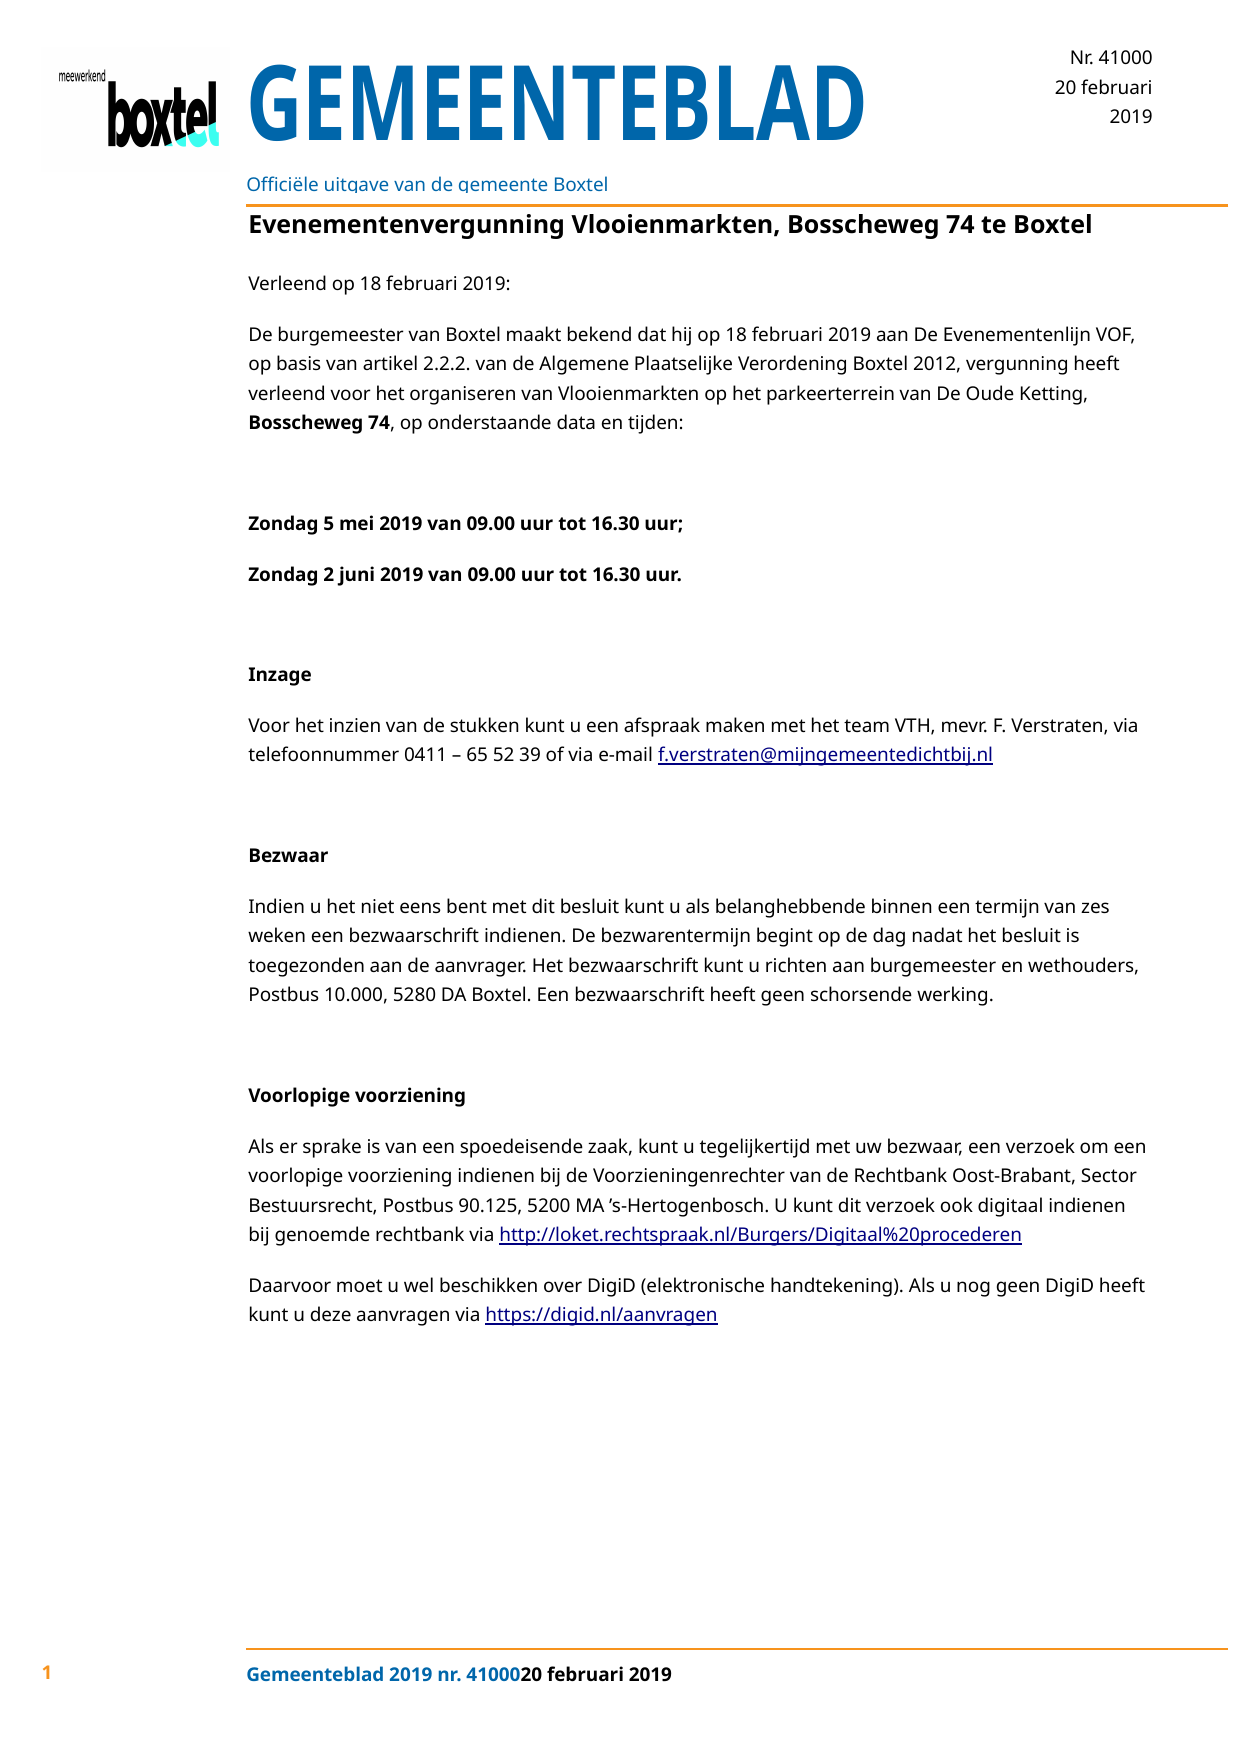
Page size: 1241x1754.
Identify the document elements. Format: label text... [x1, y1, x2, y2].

text Zondag 2 juni 2019 van 09.00 uur tot 16.30 uur. [248, 561, 1152, 586]
text Inzage [248, 662, 1152, 687]
text Verleend op 18 februari 2019: [248, 270, 1152, 296]
text Voor het inzien van de stukken kunt u een afspraak maken met het team VTH, mevr. F. Verstraten, via telefoonnummer 0411 – 65 52 39 of via e-mail f.verstraten@mijngemeentedichtbij.nl [248, 712, 1152, 767]
text Daarvoor moet u wel beschikken over DigiD (elektronische handtekening). Als u nog geen DigiD heeft kunt u deze aanvragen via https://digid.nl/aanvragen [248, 1272, 1152, 1327]
text Evenementenvergunning Vlooienmarkten, Bosscheweg 74 te Boxtel [248, 207, 1152, 241]
text Bezwaar [248, 842, 1152, 868]
text Indien u het niet eens bent met dit besluit kunt u als belanghebbende binnen een termijn van zes weken een bezwaarschrift indienen. De bezwarentermijn begint op de dag nadat het besluit is toegezonden aan de aanvrager. Het bezwaarschrift kunt u richten aan burgemeester en wethouders, Postbus 10.000, 5280 DA Boxtel. Een bezwaarschrift heeft geen schorsende werking. [248, 893, 1152, 1007]
picture [41, 47, 231, 172]
text De burgemeester van Boxtel maakt bekend dat hij op 18 februari 2019 aan De Evenementenlijn VOF, op basis van artikel 2.2.2. van de Algemene Plaatselijke Verordening Boxtel 2012, vergunning heeft verleend voor het organiseren van Vlooienmarkten op het parkeerterrein van De Oude Ketting, Bosscheweg 74, op onderstaande data en tijden: [248, 321, 1152, 435]
text Als er sprake is van een spoedeisende zaak, kunt u tegelijkertijd met uw bezwaar, een verzoek om een voorlopige voorziening indienen bij de Voorzieningenrechter van de Rechtbank Oost-Brabant, Sector Bestuursrecht, Postbus 90.125, 5200 MA ’s-Hertogenbosch. U kunt dit verzoek ook digitaal indienen bij genoemde rechtbank via http://loket.rechtspraak.nl/Burgers/Digitaal%20procederen [248, 1133, 1152, 1247]
text Voorlopige voorziening [248, 1082, 1152, 1108]
text Zondag 5 mei 2019 van 09.00 uur tot 16.30 uur; [248, 510, 1152, 536]
